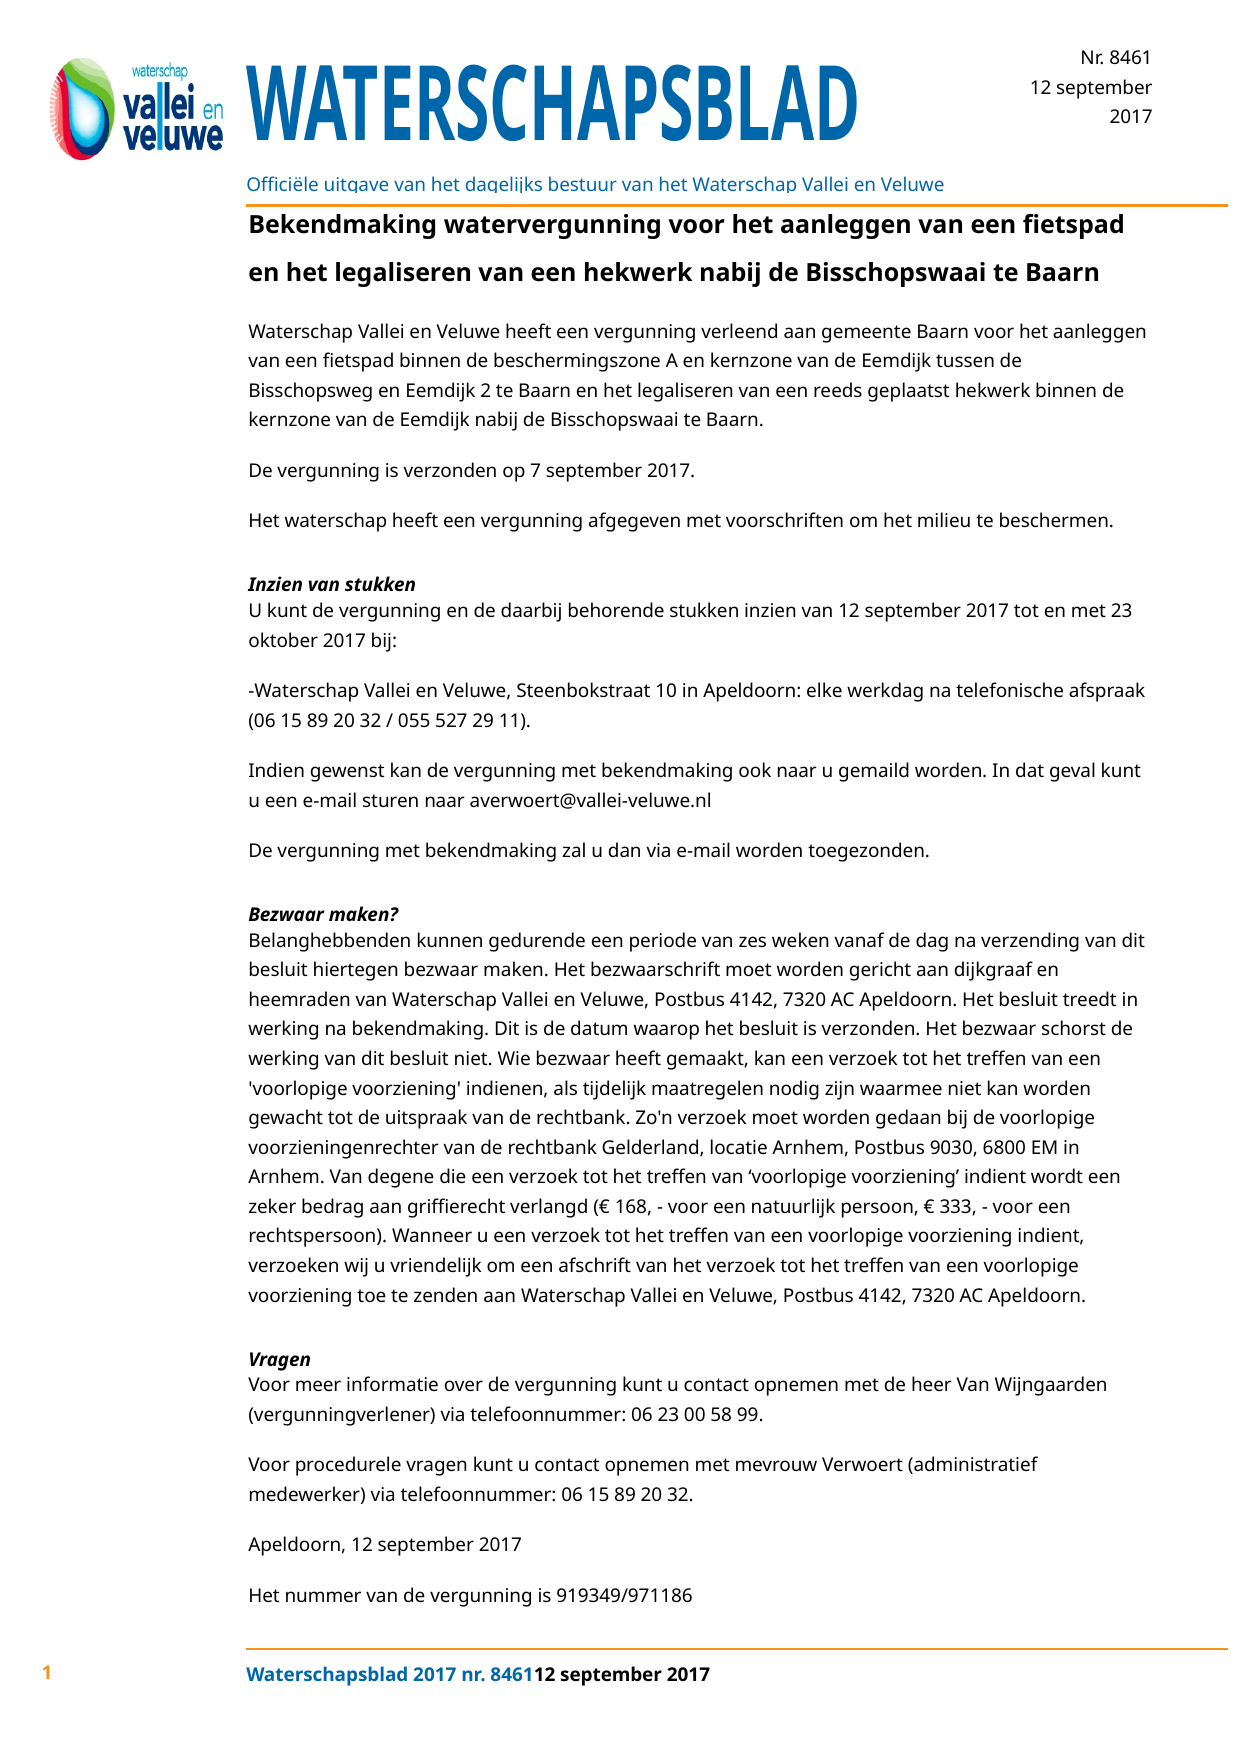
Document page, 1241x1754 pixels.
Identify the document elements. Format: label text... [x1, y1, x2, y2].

text Het waterschap heeft een vergunning afgegeven met voorschriften om het milieu te beschermen. [248, 507, 1152, 533]
text Het nummer van de vergunning is 919349/971186 [248, 1582, 1152, 1608]
text Inzien van stukken [248, 571, 1152, 597]
text Vragen [248, 1346, 1152, 1372]
text Apeldoorn, 12 september 2017 [248, 1532, 1152, 1557]
text De vergunning is verzonden op 7 september 2017. [248, 457, 1152, 483]
picture [41, 47, 231, 172]
text U kunt de vergunning en de daarbij behorende stukken inzien van 12 september 2017 tot en met 23 oktober 2017 bij: [248, 597, 1152, 652]
text -Waterschap Vallei en Veluwe, Steenbokstraat 10 in Apeldoorn: elke werkdag na telefonische afspraak (06 15 89 20 32 / 055 527 29 11). [248, 677, 1152, 732]
text Belanghebbenden kunnen gedurende een periode van zes weken vanaf de dag na verzending van dit besluit hiertegen bezwaar maken. Het bezwaarschrift moet worden gericht aan dijkgraaf en heemraden van Waterschap Vallei en Veluwe, Postbus 4142, 7320 AC Apeldoorn. Het besluit treedt in werking na bekendmaking. Dit is de datum waarop het besluit is verzonden. Het bezwaar schorst de werking van dit besluit niet. Wie bezwaar heeft gemaakt, kan een verzoek tot het treffen van een 'voorlopige voorziening' indienen, als tijdelijk maatregelen nodig zijn waarmee niet kan worden gewacht tot de uitspraak van de rechtbank. Zo'n verzoek moet worden gedaan bij de voorlopige voorzieningenrechter van de rechtbank Gelderland, locatie Arnhem, Postbus 9030, 6800 EM in Arnhem. Van degene die een verzoek tot het treffen van ‘voorlopige voorziening’ indient wordt een zeker bedrag aan griffierecht verlangd (€ 168, - voor een natuurlijk persoon, € 333, - voor een rechtspersoon). Wanneer u een verzoek tot het treffen van een voorlopige voorziening indient, verzoeken wij u vriendelijk om een afschrift van het verzoek tot het treffen van een voorlopige voorziening toe te zenden aan Waterschap Vallei en Veluwe, Postbus 4142, 7320 AC Apeldoorn. [248, 927, 1152, 1308]
text Indien gewenst kan de vergunning met bekendmaking ook naar u gemaild worden. In dat geval kunt u een e-mail sturen naar averwoert@vallei-veluwe.nl [248, 757, 1152, 812]
text De vergunning met bekendmaking zal u dan via e-mail worden toegezonden. [248, 837, 1152, 863]
text Bezwaar maken? [248, 901, 1152, 927]
text Bekendmaking watervergunning voor het aanleggen van een fietspad en het legaliseren van een hekwerk nabij de Bisschopswaai te Baarn [248, 207, 1152, 288]
text Waterschap Vallei en Veluwe heeft een vergunning verleend aan gemeente Baarn voor het aanleggen van een fietspad binnen de beschermingszone A en kernzone van de Eemdijk tussen de Bisschopsweg en Eemdijk 2 te Baarn en het legaliseren van een reeds geplaatst hekwerk binnen de kernzone van de Eemdijk nabij de Bisschopswaai te Baarn. [248, 318, 1152, 432]
text Voor meer informatie over de vergunning kunt u contact opnemen met de heer Van Wijngaarden (vergunningverlener) via telefoonnummer: 06 23 00 58 99. [248, 1372, 1152, 1427]
text Voor procedurele vragen kunt u contact opnemen met mevrouw Verwoert (administratief medewerker) via telefoonnummer: 06 15 89 20 32. [248, 1452, 1152, 1507]
